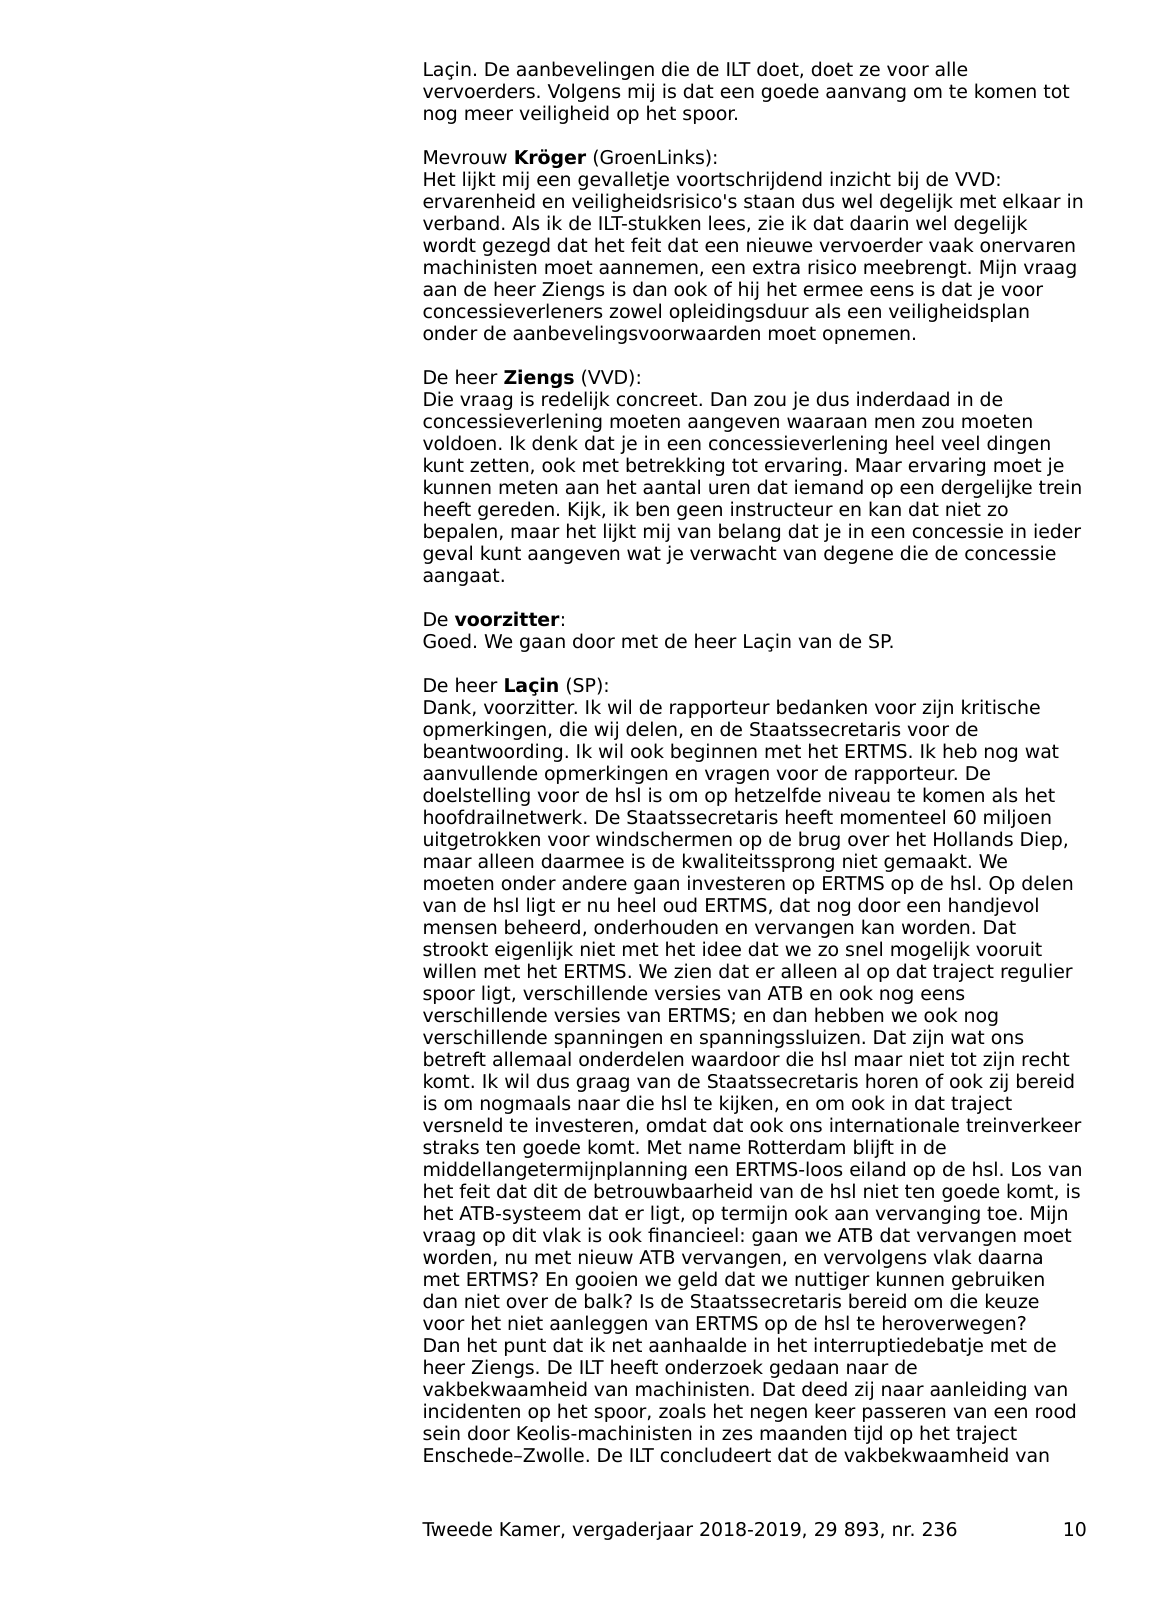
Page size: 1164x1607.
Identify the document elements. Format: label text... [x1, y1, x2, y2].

text Die vraag is redelijk concreet. Dan zou je dus inderdaad in de concessieverlening moeten aangeven waaraan men zou moeten voldoen. Ik denk dat je in een concessieverlening heel veel dingen kunt zetten, ook met betrekking tot ervaring. Maar ervaring moet je kunnen meten aan het aantal uren dat iemand op een dergelijke trein heeft gereden. Kijk, ik ben geen instructeur en kan dat niet zo bepalen, maar het lijkt mij van belang dat je in een concessie in ieder geval kunt aangeven wat je verwacht van degene die de concessie aangaat. [422, 389, 1087, 587]
text Laçin. De aanbevelingen die de ILT doet, doet ze voor alle vervoerders. Volgens mij is dat een goede aanvang om te komen tot nog meer veiligheid op het spoor. [422, 59, 1087, 125]
text De heer Laçin (SP): [422, 675, 1087, 697]
text De heer Ziengs (VVD): [422, 367, 1087, 389]
text De voorzitter: [422, 609, 1087, 631]
text Mevrouw Kröger (GroenLinks): [422, 147, 1087, 169]
text Dan het punt dat ik net aanhaalde in het interruptiedebatje met de heer Ziengs. De ILT heeft onderzoek gedaan naar de vakbekwaamheid van machinisten. Dat deed zij naar aanleiding van incidenten op het spoor, zoals het negen keer passeren van een rood sein door Keolis-machinisten in zes maanden tijd op het traject Enschede–Zwolle. De ILT concludeert dat de vakbekwaamheid van [422, 1335, 1087, 1467]
text Het lijkt mij een gevalletje voortschrijdend inzicht bij de VVD: ervarenheid en veiligheidsrisico's staan dus wel degelijk met elkaar in verband. Als ik de ILT-stukken lees, zie ik dat daarin wel degelijk wordt gezegd dat het feit dat een nieuwe vervoerder vaak onervaren machinisten moet aannemen, een extra risico meebrengt. Mijn vraag aan de heer Ziengs is dan ook of hij het ermee eens is dat je voor concessieverleners zowel opleidingsduur als een veiligheidsplan onder de aanbevelingsvoorwaarden moet opnemen. [422, 169, 1087, 345]
text Goed. We gaan door met de heer Laçin van de SP. [422, 631, 1087, 653]
text Dank, voorzitter. Ik wil de rapporteur bedanken voor zijn kritische opmerkingen, die wij delen, en de Staatssecretaris voor de beantwoording. Ik wil ook beginnen met het ERTMS. Ik heb nog wat aanvullende opmerkingen en vragen voor de rapporteur. De doelstelling voor de hsl is om op hetzelfde niveau te komen als het hoofdrailnetwerk. De Staatssecretaris heeft momenteel 60 miljoen uitgetrokken voor windschermen op de brug over het Hollands Diep, maar alleen daarmee is de kwaliteitssprong niet gemaakt. We moeten onder andere gaan investeren op ERTMS op de hsl. Op delen van de hsl ligt er nu heel oud ERTMS, dat nog door een handjevol mensen beheerd, onderhouden en vervangen kan worden. Dat strookt eigenlijk niet met het idee dat we zo snel mogelijk vooruit willen met het ERTMS. We zien dat er alleen al op dat traject regulier spoor ligt, verschillende versies van ATB en ook nog eens verschillende versies van ERTMS; en dan hebben we ook nog verschillende spanningen en spanningssluizen. Dat zijn wat ons betreft allemaal onderdelen waardoor die hsl maar niet tot zijn recht komt. Ik wil dus graag van de Staatssecretaris horen of ook zij bereid is om nogmaals naar die hsl te kijken, en om ook in dat traject versneld te investeren, omdat dat ook ons internationale treinverkeer straks ten goede komt. Met name Rotterdam blijft in de middellangetermijnplanning een ERTMS-loos eiland op de hsl. Los van het feit dat dit de betrouwbaarheid van de hsl niet ten goede komt, is het ATB-systeem dat er ligt, op termijn ook aan vervanging toe. Mijn vraag op dit vlak is ook financieel: gaan we ATB dat vervangen moet worden, nu met nieuw ATB vervangen, en vervolgens vlak daarna met ERTMS? En gooien we geld dat we nuttiger kunnen gebruiken dan niet over de balk? Is de Staatssecretaris bereid om die keuze voor het niet aanleggen van ERTMS op de hsl te heroverwegen? [422, 697, 1087, 1335]
